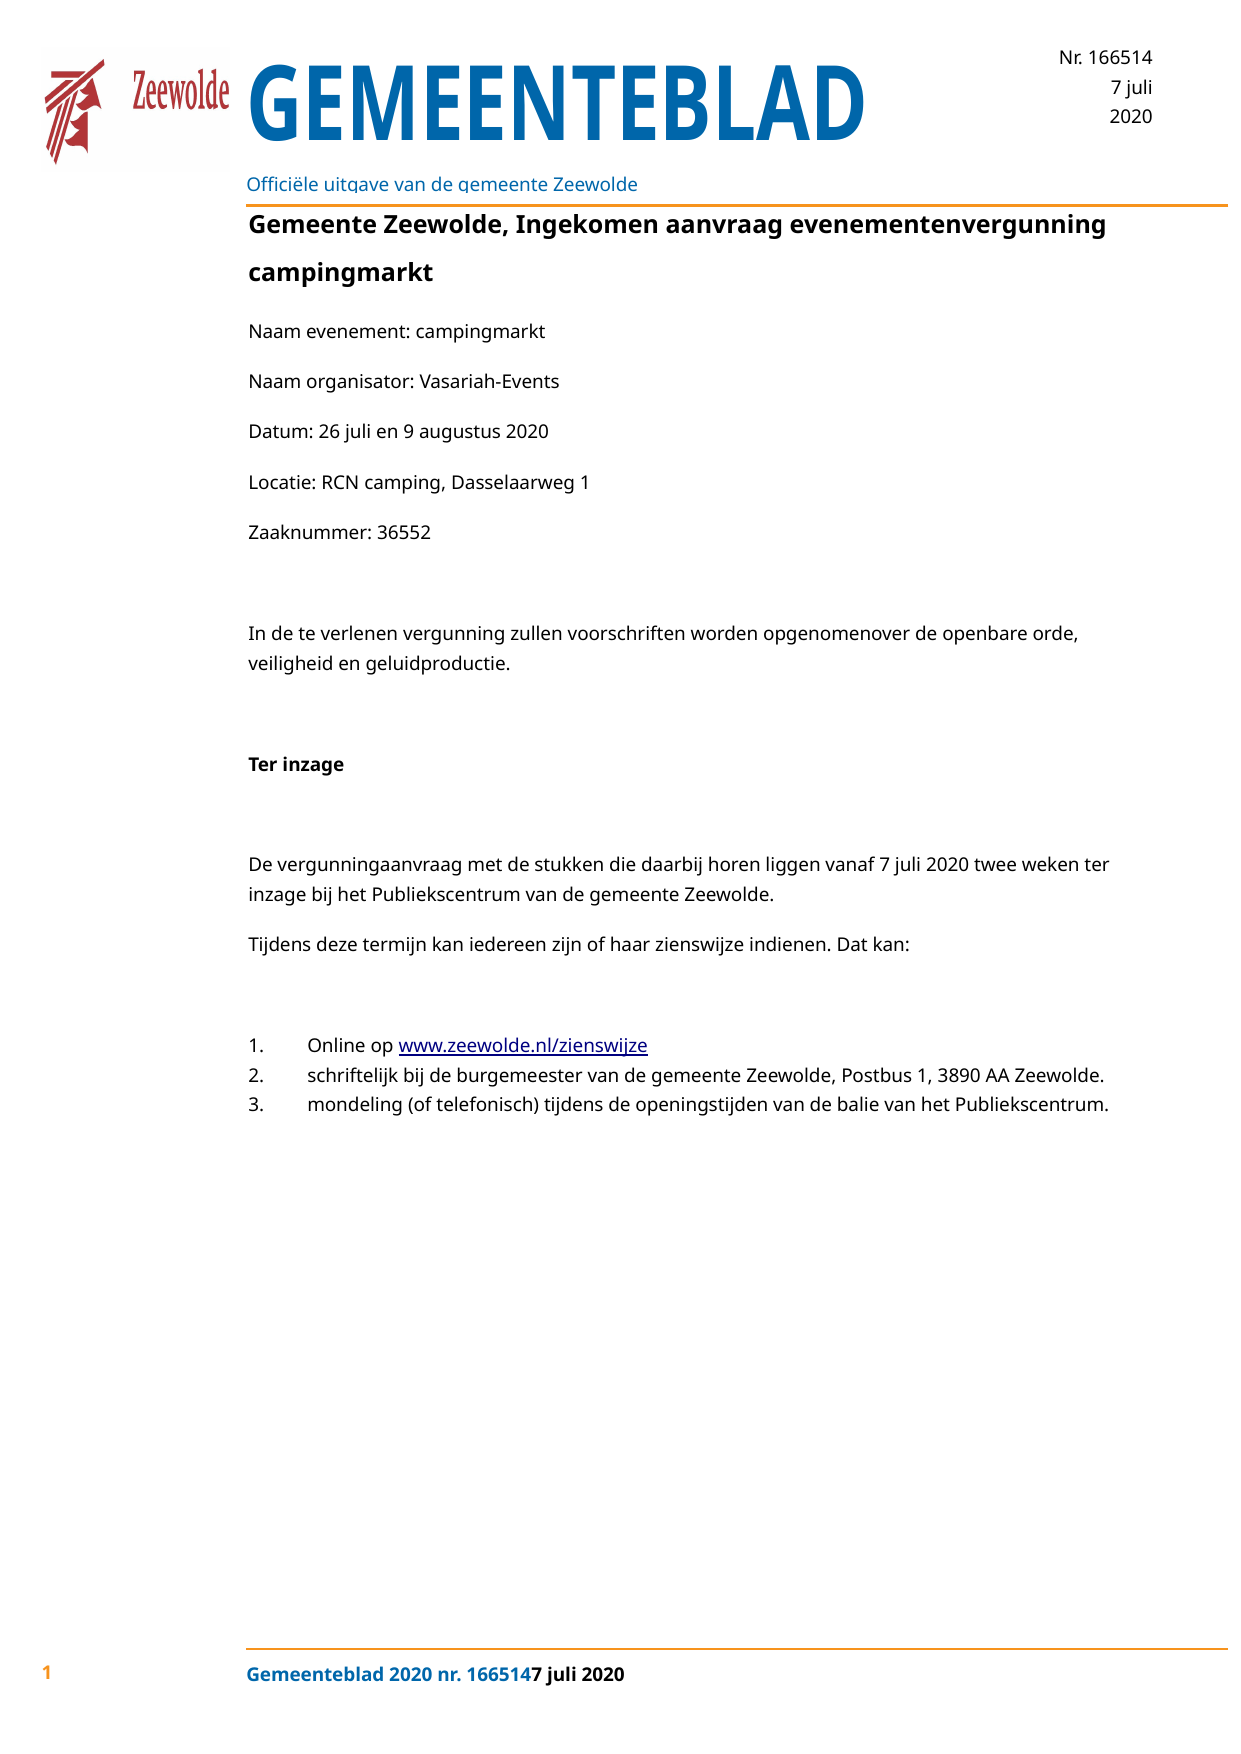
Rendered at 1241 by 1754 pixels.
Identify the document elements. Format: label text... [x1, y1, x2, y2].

text Naam evenement: campingmarkt [248, 318, 1152, 344]
list schriftelijk bij de burgemeester van de gemeente Zeewolde, Postbus 1, 3890 AA Zeewolde. [248, 1062, 1152, 1088]
list mondeling (of telefonisch) tijdens de openingstijden van de balie van het Publiekscentrum. [248, 1092, 1152, 1117]
text Gemeente Zeewolde, Ingekomen aanvraag evenementenvergunning campingmarkt [248, 207, 1152, 288]
text Locatie: RCN camping, Dasselaarweg 1 [248, 469, 1152, 495]
text Zaaknummer: 36552 [248, 519, 1152, 545]
text In de te verlenen vergunning zullen voorschriften worden opgenomenover de openbare orde, veiligheid en geluidproductie. [248, 620, 1152, 676]
text Tijdens deze termijn kan iedereen zijn of haar zienswijze indienen. Dat kan: [248, 932, 1152, 957]
text Naam organisator: Vasariah-Events [248, 368, 1152, 394]
text Ter inzage [248, 751, 1152, 777]
picture [41, 47, 231, 172]
list Online op www.zeewolde.nl/zienswijze [248, 1032, 1152, 1058]
text De vergunningaanvraag met de stukken die daarbij horen liggen vanaf 7 juli 2020 twee weken ter inzage bij het Publiekscentrum van de gemeente Zeewolde. [248, 852, 1152, 907]
text Datum: 26 juli en 9 augustus 2020 [248, 419, 1152, 444]
